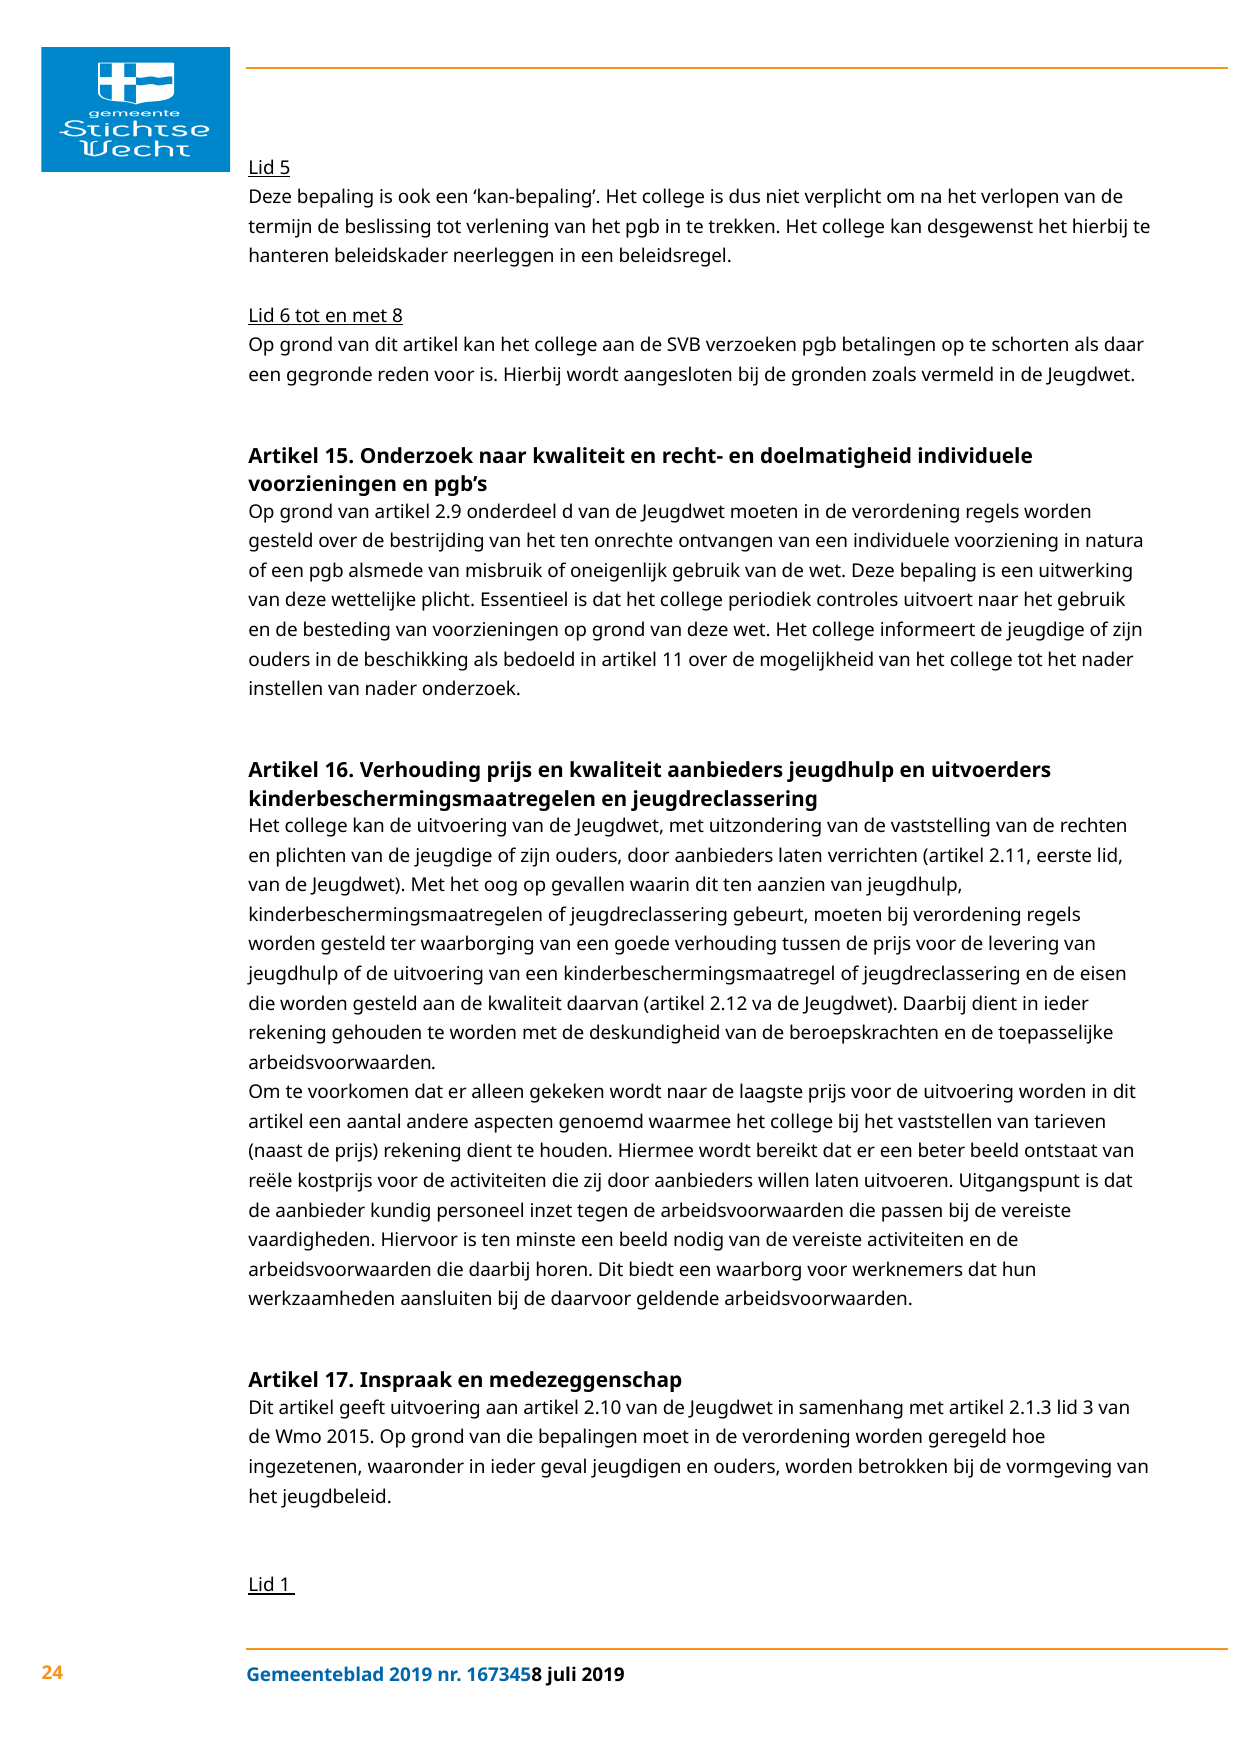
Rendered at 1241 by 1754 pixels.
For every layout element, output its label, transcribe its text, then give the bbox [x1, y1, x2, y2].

picture [99, 63, 135, 101]
text Het college kan de uitvoering van de Jeugdwet, met uitzondering van de vaststelling van de rechten [248, 812, 1152, 838]
text Om te voorkomen dat er alleen gekeken wordt naar de laagste prijs voor de uitvoering worden in dit [248, 1078, 1152, 1104]
text Deze bepaling is ook een ‘kan-bepaling’. Het college is dus niet verplicht om na het verlopen van de termijn de beslissing tot verlening van het pgb in te trekken. Het college kan desgewenst het hierbij te hanteren beleidskader neerleggen in een beleidsregel. [248, 183, 1152, 268]
text Artikel 17. Inspraak en medezeggenschap [248, 1366, 1152, 1394]
text Op grond van dit artikel kan het college aan de SVB verzoeken pgb betalingen op te schorten als daar een gegronde reden voor is. Hierbij wordt aangesloten bij de gronden zoals vermeld in de Jeugdwet. [248, 331, 1152, 387]
text Lid 5 [248, 154, 1152, 180]
text Op grond van artikel 2.9 onderdeel d van de Jeugdwet moeten in de verordening regels worden gesteld over de bestrijding van het ten onrechte ontvangen van een individuele voorziening in natura of een pgb alsmede van misbruik of oneigenlijk gebruik van de wet. Deze bepaling is een uitwerking van deze wettelijke plicht. Essentieel is dat het college periodiek controles uitvoert naar het gebruik en de besteding van voorzieningen op grond van deze wet. Het college informeert de jeugdige of zijn ouders in de beschikking als bedoeld in artikel 11 over de mogelijkheid van het college tot het nader instellen van nader onderzoek. [248, 498, 1152, 701]
picture [137, 63, 174, 103]
text Dit artikel geeft uitvoering aan artikel 2.10 van de Jeugdwet in samenhang met artikel 2.1.3 lid 3 van de Wmo 2015. Op grond van die bepalingen moet in de verordening worden geregeld hoe ingezetenen, waaronder in ieder geval jeugdigen en ouders, worden betrokken bij de vormgeving van het jeugdbeleid. [248, 1394, 1152, 1508]
text Artikel 15. Onderzoek naar kwaliteit en recht- en doelmatigheid individuele voorzieningen en pgb’s [248, 441, 1152, 498]
text artikel een aantal andere aspecten genoemd waarmee het college bij het vaststellen van tarieven (naast de prijs) rekening dient te houden. Hiermee wordt bereikt dat er een beter beeld ontstaat van reële kostprijs voor de activiteiten die zij door aanbieders willen laten uitvoeren. Uitgangspunt is dat de aanbieder kundig personeel inzet tegen de arbeidsvoorwaarden die passen bij de vereiste vaardigheden. Hiervoor is ten minste een beeld nodig van de vereiste activiteiten en de arbeidsvoorwaarden die daarbij horen. Dit biedt een waarborg voor werknemers dat hun werkzaamheden aansluiten bij de daarvoor geldende arbeidsvoorwaarden. [248, 1108, 1152, 1311]
text Lid 1 [248, 1572, 1152, 1597]
text Artikel 16. Verhouding prijs en kwaliteit aanbieders jeugdhulp en uitvoerders kinderbeschermingsmaatregelen en jeugdreclassering [248, 755, 1152, 812]
text Lid 6 tot en met 8 [248, 302, 1152, 328]
text en plichten van de jeugdige of zijn ouders, door aanbieders laten verrichten (artikel 2.11, eerste lid, van de Jeugdwet). Met het oog op gevallen waarin dit ten aanzien van jeugdhulp, [248, 842, 1152, 897]
text kinderbeschermingsmaatregelen of jeugdreclassering gebeurt, moeten bij verordening regels worden gesteld ter waarborging van een goede verhouding tussen de prijs voor de levering van jeugdhulp of de uitvoering van een kinderbeschermingsmaatregel of jeugdreclassering en de eisen die worden gesteld aan de kwaliteit daarvan (artikel 2.12 va de Jeugdwet). Daarbij dient in ieder rekening gehouden te worden met de deskundigheid van de beroepskrachten en de toepasselijke arbeidsvoorwaarden. [248, 901, 1152, 1075]
